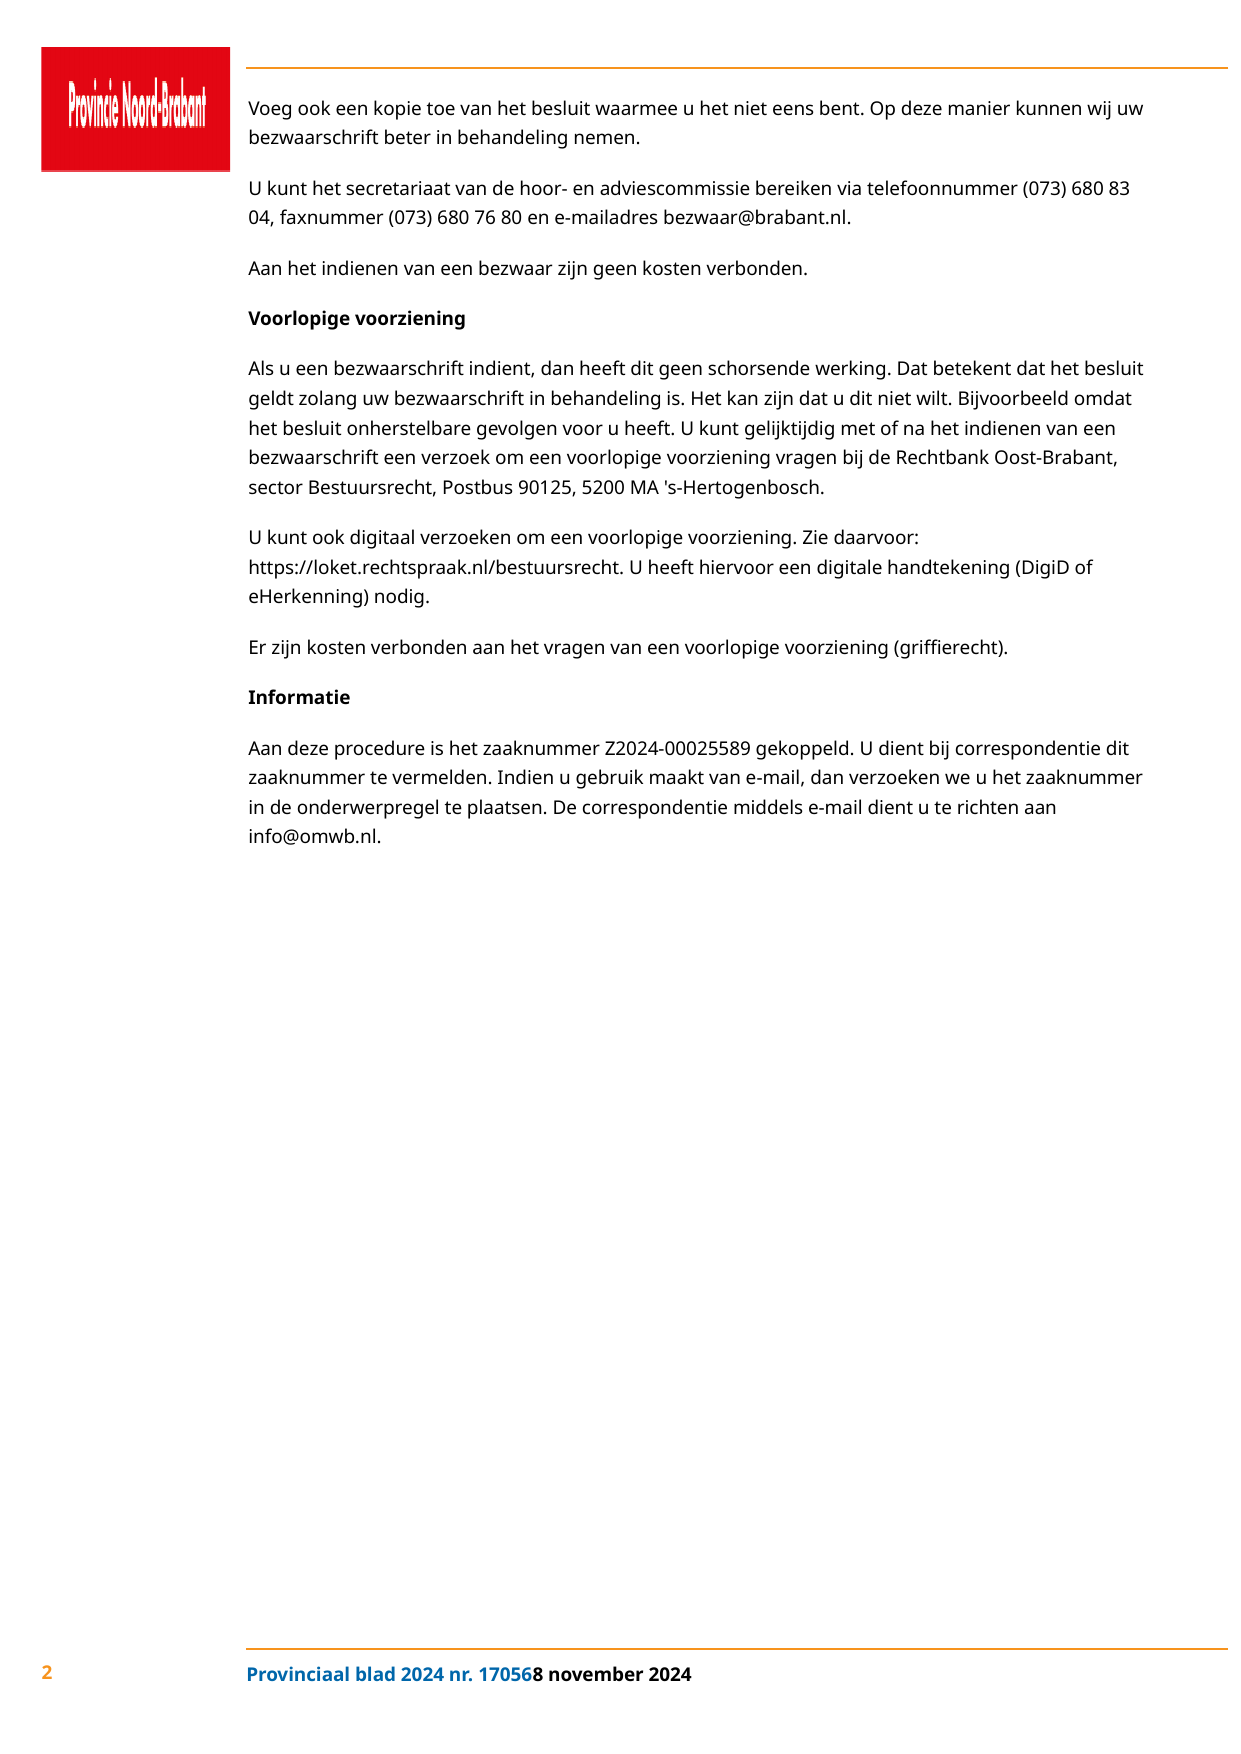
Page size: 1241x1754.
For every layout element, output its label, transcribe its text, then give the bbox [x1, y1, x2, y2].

text Aan deze procedure is het zaaknummer Z2024-00025589 gekoppeld. U dient bij correspondentie dit zaaknummer te vermelden. Indien u gebruik maakt van e-mail, dan verzoeken we u het zaaknummer in de onderwerpregel te plaatsen. De correspondentie middels e-mail dient u te richten aan info@omwb.nl. [248, 735, 1152, 849]
text Voeg ook een kopie toe van het besluit waarmee u het niet eens bent. Op deze manier kunnen wij uw bezwaarschrift beter in behandeling nemen. [248, 95, 1152, 150]
text Voorlopige voorziening [248, 305, 1152, 331]
text Als u een bezwaarschrift indient, dan heeft dit geen schorsende werking. Dat betekent dat het besluit geldt zolang uw bezwaarschrift in behandeling is. Het kan zijn dat u dit niet wilt. Bijvoorbeeld omdat het besluit onherstelbare gevolgen voor u heeft. U kunt gelijktijdig met of na het indienen van een bezwaarschrift een verzoek om een voorlopige voorziening vragen bij de Rechtbank Oost-Brabant, sector Bestuursrecht, Postbus 90125, 5200 MA 's‑Hertogenbosch. [248, 356, 1152, 500]
text Er zijn kosten verbonden aan het vragen van een voorlopige voorziening (griffierecht). [248, 634, 1152, 660]
text U kunt ook digitaal verzoeken om een voorlopige voorziening. Zie daarvoor: https://loket.rechtspraak.nl/bestuursrecht. U heeft hiervoor een digitale handtekening (DigiD of eHerkenning) nodig. [248, 524, 1152, 609]
picture [41, 47, 231, 172]
text Informatie [248, 684, 1152, 710]
text Aan het indienen van een bezwaar zijn geen kosten verbonden. [248, 255, 1152, 281]
text U kunt het secretariaat van de hoor- en adviescommissie bereiken via telefoonnummer (073) 680 83 04, faxnummer (073) 680 76 80 en e-mailadres bezwaar@brabant.nl. [248, 175, 1152, 230]
